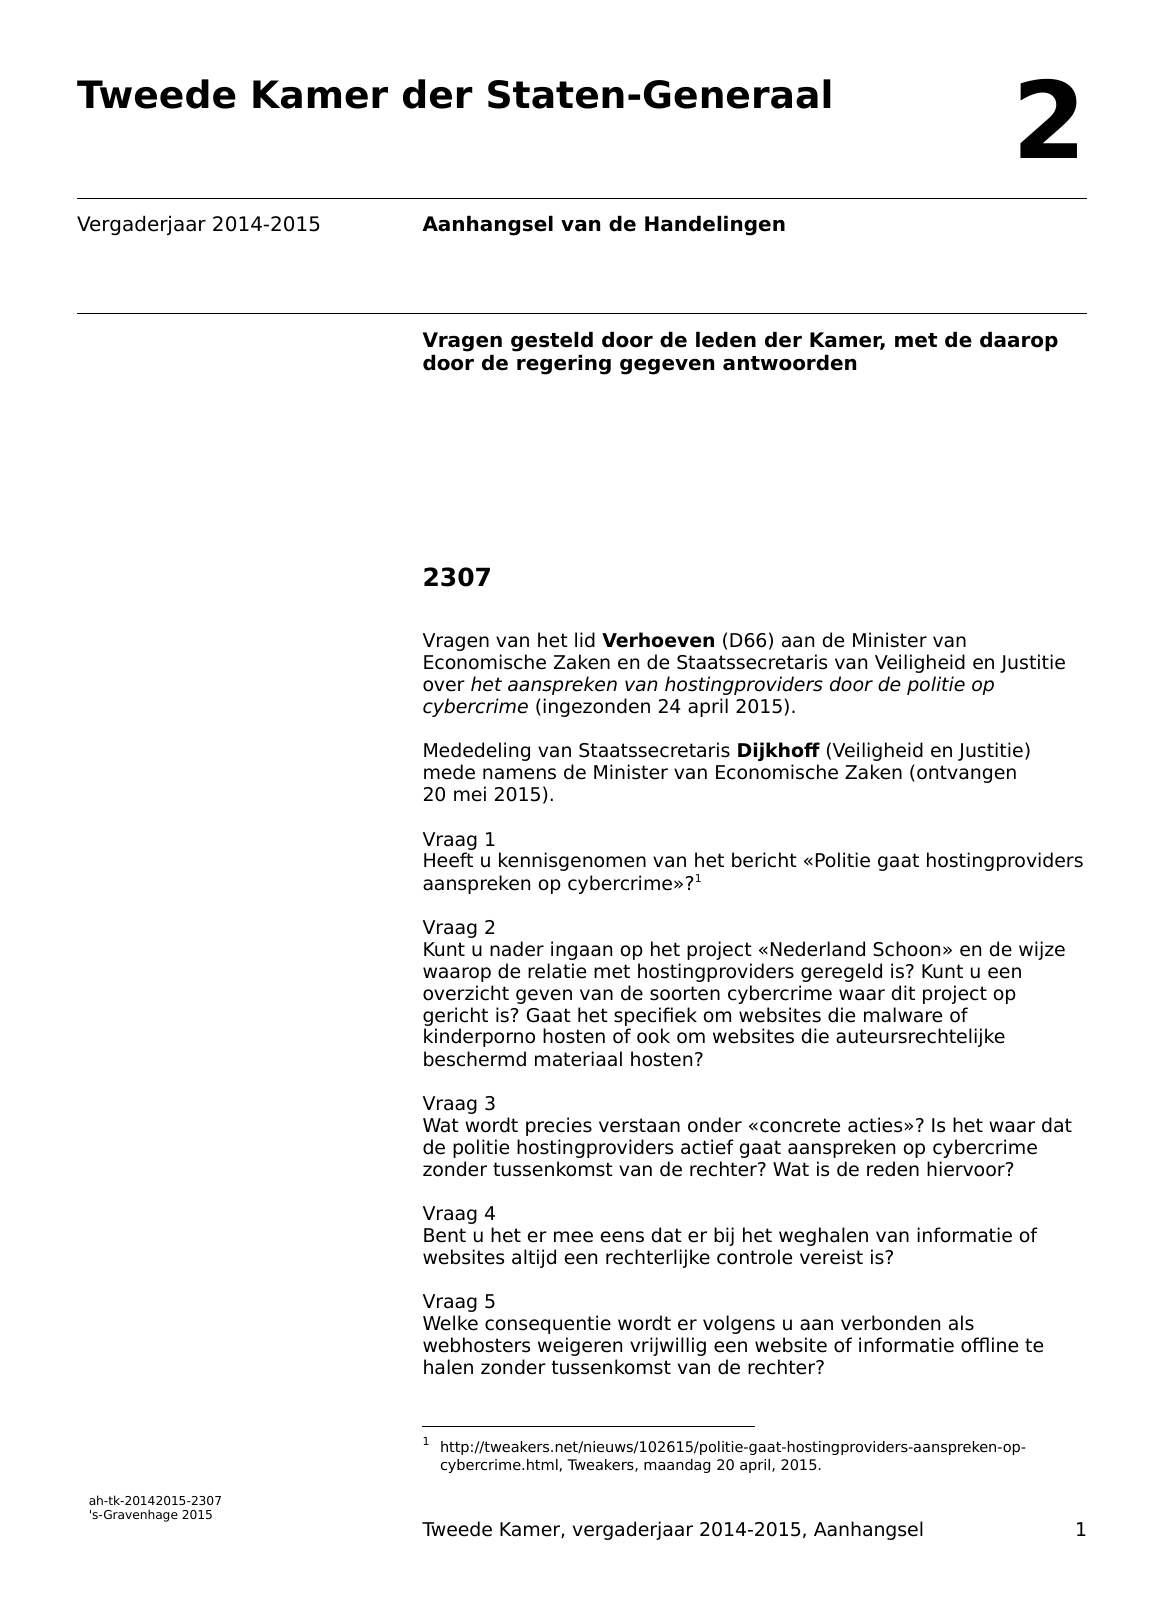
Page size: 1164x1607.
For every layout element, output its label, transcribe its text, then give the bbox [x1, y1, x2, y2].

text Vraag 3 [422, 1093, 1087, 1114]
text Bent u het er mee eens dat er bij het weghalen van informatie of websites altijd een rechterlijke controle vereist is? [422, 1225, 1087, 1269]
table_header 2 [886, 59, 1087, 198]
table_cell [77, 314, 422, 375]
table_cell Vragen gesteld door de leden der Kamer, met de daarop door de regering gegeven antwoorden [422, 314, 1087, 375]
text Vragen van het lid Verhoeven (D66) aan de Minister van Economische Zaken en de Staatssecretaris van Veiligheid en Justitie over het aanspreken van hostingproviders door de politie op cybercrime (ingezonden 24 april 2015). [422, 630, 1087, 718]
text Vraag 1 [422, 828, 1087, 850]
table_cell Vergaderjaar 2014-2015 [77, 199, 422, 313]
text Vraag 4 [422, 1203, 1087, 1225]
table_cell Aanhangsel van de Handelingen [422, 199, 1087, 313]
table_header Tweede Kamer der Staten-Generaal [77, 59, 886, 198]
text Welke consequentie wordt er volgens u aan verbonden als webhosters weigeren vrijwillig een website of informatie offline te halen zonder tussenkomst van de rechter? [422, 1313, 1087, 1379]
text Mededeling van Staatssecretaris Dijkhoff (Veiligheid en Justitie) mede namens de Minister van Economische Zaken (ontvangen 20 mei 2015). [422, 740, 1087, 806]
text Vraag 5 [422, 1291, 1087, 1313]
text http://tweakers.net/nieuws/102615/politie-gaat-hostingproviders-aanspreken-op-cybercrime.html, Tweakers, maandag 20 april, 2015. [422, 1435, 1087, 1474]
text ah-tk-20142015-2307 [88, 1494, 323, 1508]
text 's-Gravenhage 2015 [88, 1508, 323, 1522]
text Heeft u kennisgenomen van het bericht «Politie gaat hostingproviders aanspreken op cybercrime»? [422, 850, 1087, 894]
text 2307 [422, 563, 1087, 592]
text Vraag 2 [422, 917, 1087, 938]
text Kunt u nader ingaan op het project «Nederland Schoon» en de wijze waarop de relatie met hostingproviders geregeld is? Kunt u een overzicht geven van de soorten cybercrime waar dit project op gericht is? Gaat het specifiek om websites die malware of kinderporno hosten of ook om websites die auteursrechtelijke beschermd materiaal hosten? [422, 938, 1087, 1070]
text Wat wordt precies verstaan onder «concrete acties»? Is het waar dat de politie hostingproviders actief gaat aanspreken op cybercrime zonder tussenkomst van de rechter? Wat is de reden hiervoor? [422, 1114, 1087, 1181]
